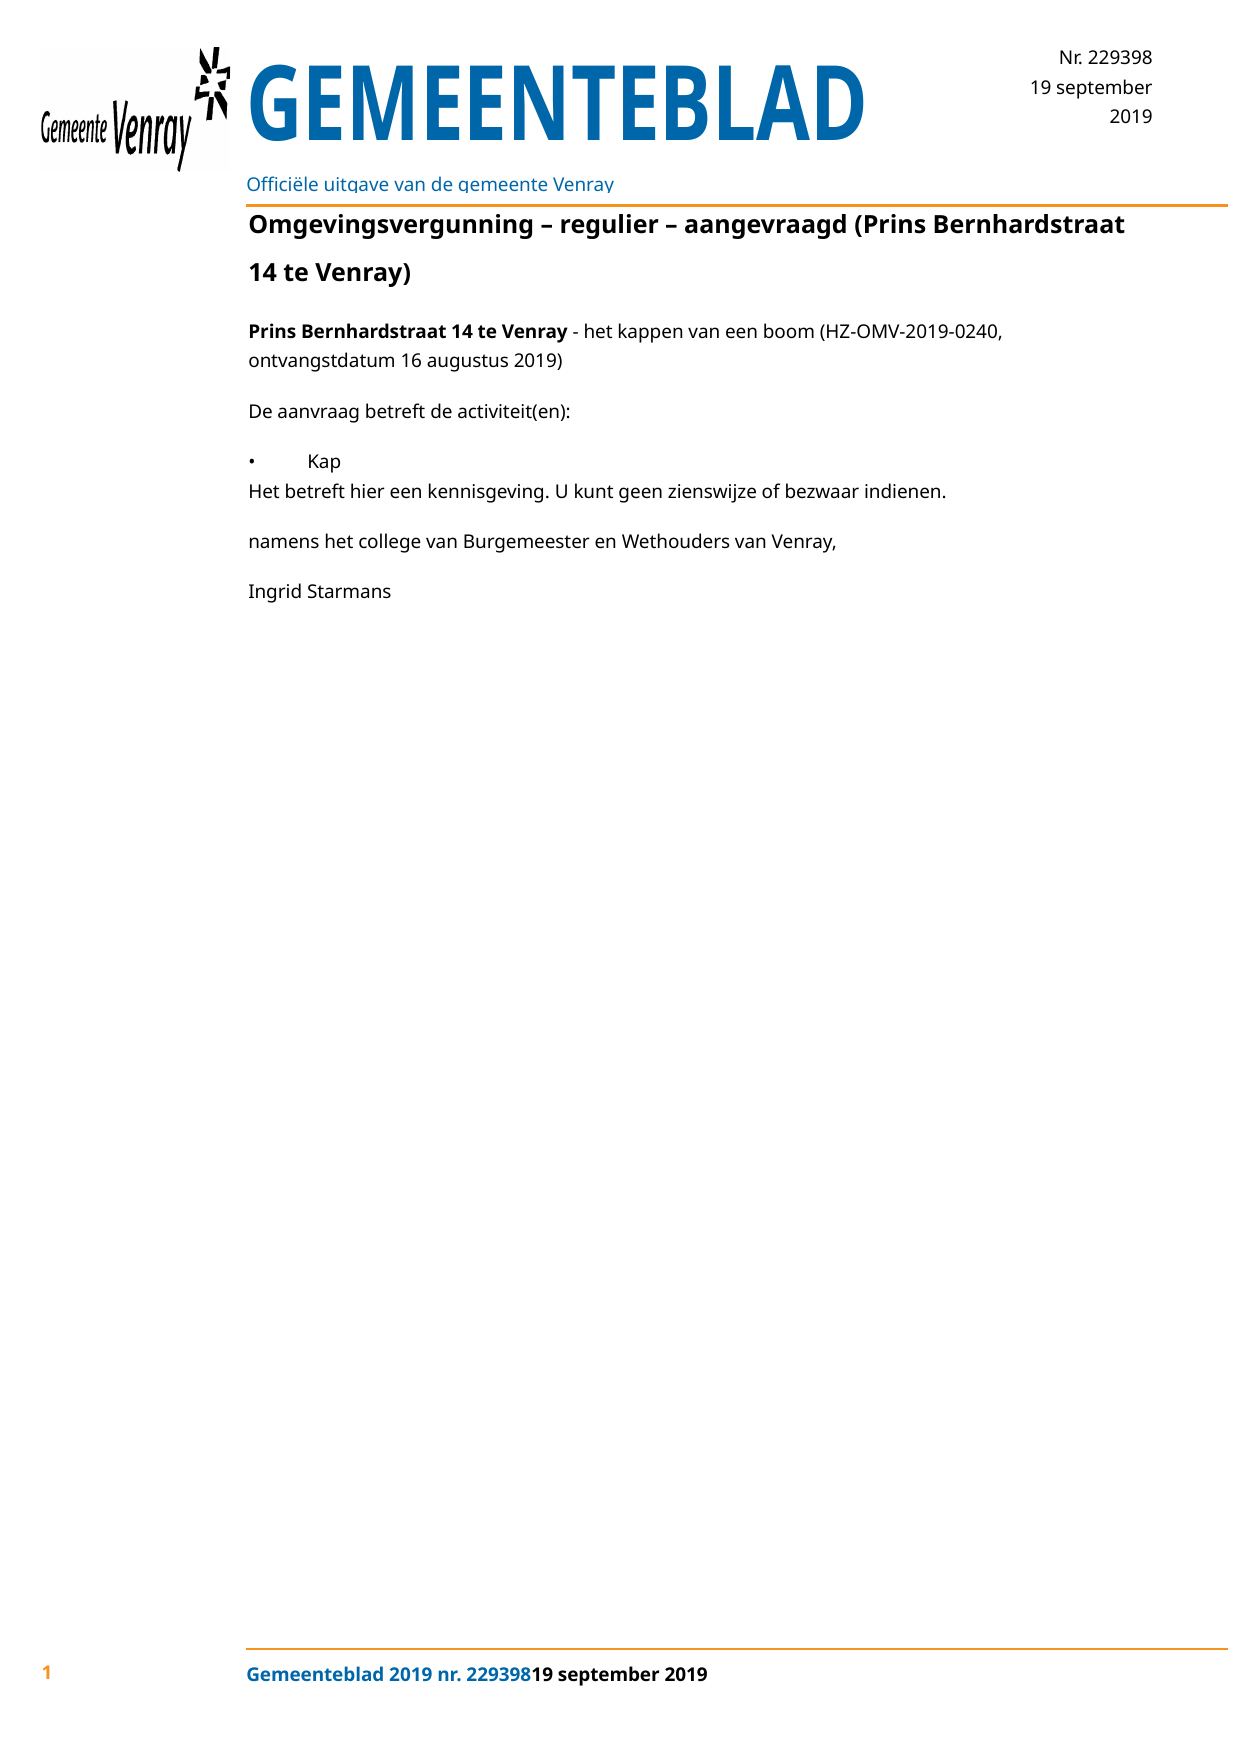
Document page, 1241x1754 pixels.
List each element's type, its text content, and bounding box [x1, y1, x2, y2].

text De aanvraag betreft de activiteit(en): [248, 398, 1152, 424]
text namens het college van Burgemeester en Wethouders van Venray, [248, 528, 1152, 554]
text Het betreft hier een kennisgeving. U kunt geen zienswijze of bezwaar indienen. [248, 478, 1152, 504]
text Prins Bernhardstraat 14 te Venray - het kappen van een boom (HZ-OMV-2019-0240, ontvangstdatum 16 augustus 2019) [248, 318, 1152, 373]
list Kap [248, 448, 1152, 474]
text Omgevingsvergunning – regulier – aangevraagd (Prins Bernhardstraat 14 te Venray) [248, 207, 1152, 288]
text Ingrid Starmans [248, 579, 1152, 604]
picture [41, 47, 231, 172]
